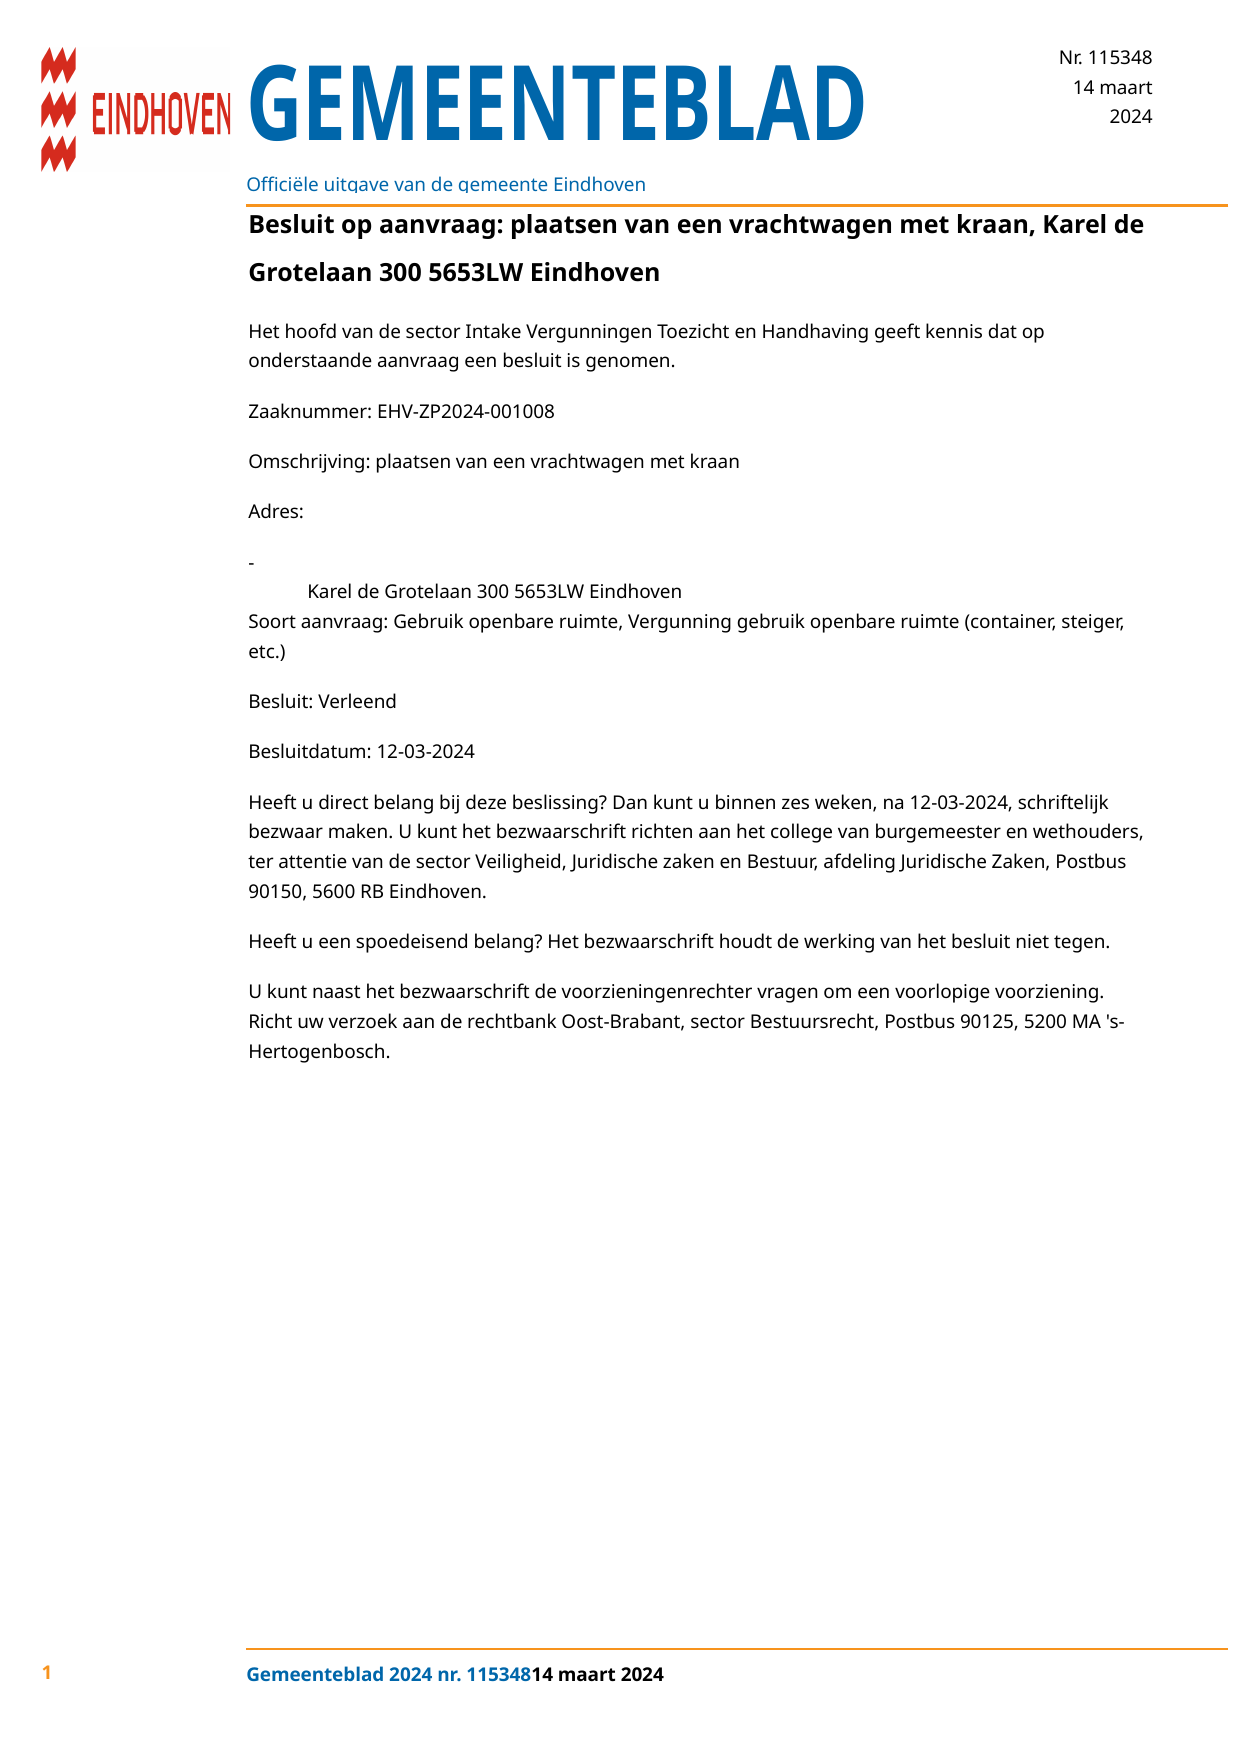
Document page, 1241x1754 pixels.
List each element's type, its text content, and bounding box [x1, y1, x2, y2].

text U kunt naast het bezwaarschrift de voorzieningenrechter vragen om een voorlopige voorziening. Richt uw verzoek aan de rechtbank Oost-Brabant, sector Bestuursrecht, Postbus 90125, 5200 MA 's-Hertogenbosch. [248, 979, 1152, 1064]
text Besluitdatum: 12-03-2024 [248, 739, 1152, 764]
text Heeft u direct belang bij deze beslissing? Dan kunt u binnen zes weken, na 12-03-2024, schriftelijk bezwaar maken. U kunt het bezwaarschrift richten aan het college van burgemeester en wethouders, ter attentie van de sector Veiligheid, Juridische zaken en Bestuur, afdeling Juridische Zaken, Postbus 90150, 5600 RB Eindhoven. [248, 789, 1152, 904]
text Het hoofd van de sector Intake Vergunningen Toezicht en Handhaving geeft kennis dat op onderstaande aanvraag een besluit is genomen. [248, 318, 1152, 373]
text Adres: [248, 499, 1152, 524]
text Besluit: Verleend [248, 688, 1152, 714]
text Heeft u een spoedeisend belang? Het bezwaarschrift houdt de werking van het besluit niet tegen. [248, 928, 1152, 954]
text Zaaknummer: EHV-ZP2024-001008 [248, 398, 1152, 424]
text Soort aanvraag: Gebruik openbare ruimte, Vergunning gebruik openbare ruimte (container, steiger, etc.) [248, 608, 1152, 664]
text Besluit op aanvraag: plaatsen van een vrachtwagen met kraan, Karel de Grotelaan 300 5653LW Eindhoven [248, 207, 1152, 288]
text Omschrijving: plaatsen van een vrachtwagen met kraan [248, 448, 1152, 474]
list Karel de Grotelaan 300 5653LW Eindhoven [248, 579, 1152, 604]
picture [41, 47, 231, 172]
